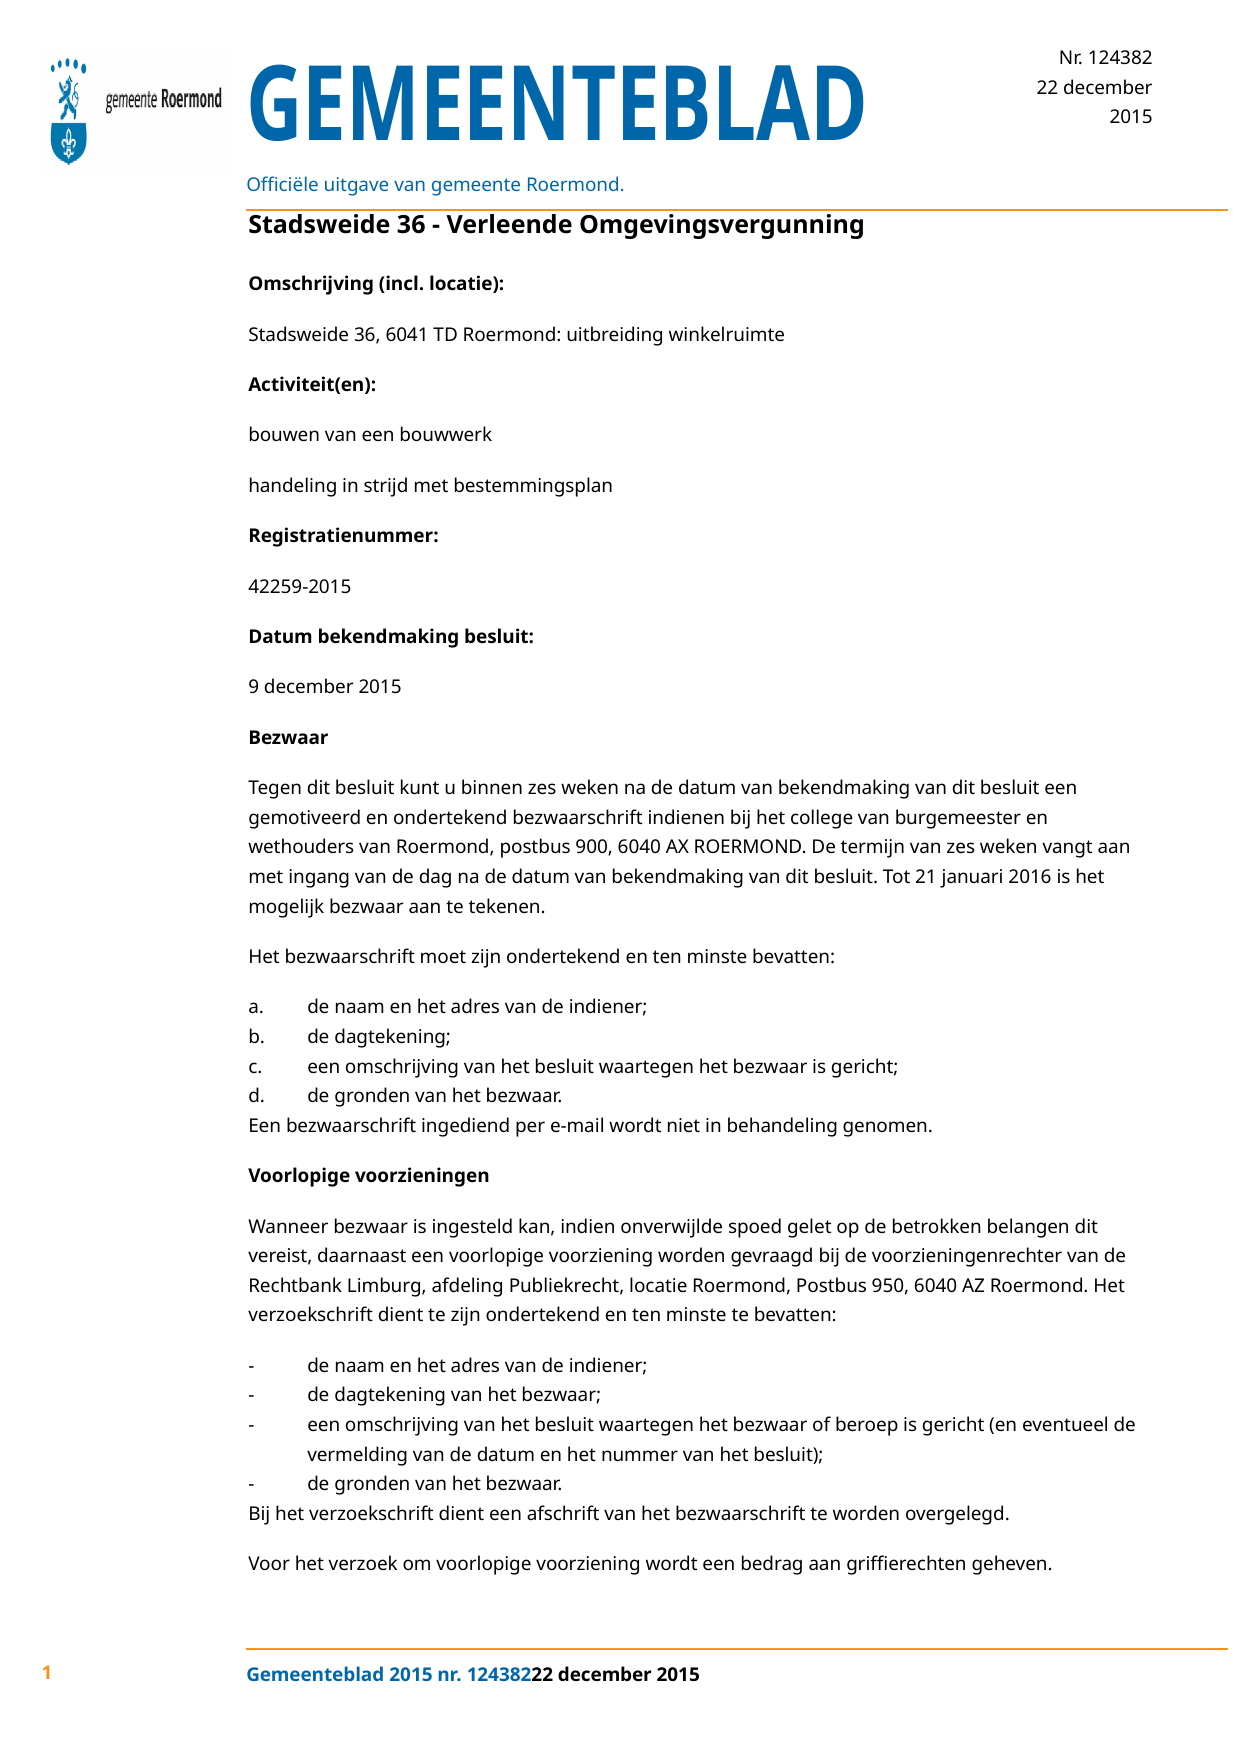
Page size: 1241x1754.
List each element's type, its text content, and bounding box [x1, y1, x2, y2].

list de gronden van het bezwaar. [248, 1082, 1152, 1108]
picture [41, 47, 231, 172]
text Voorlopige voorzieningen [248, 1162, 1152, 1188]
list de naam en het adres van de indiener; [248, 994, 1152, 1019]
text Bij het verzoekschrift dient een afschrift van het bezwaarschrift te worden overgelegd. [248, 1500, 1152, 1526]
list de dagtekening; [248, 1023, 1152, 1049]
text 9 december 2015 [248, 674, 1152, 699]
text 42259-2015 [248, 573, 1152, 598]
list een omschrijving van het besluit waartegen het bezwaar is gericht; [248, 1053, 1152, 1078]
text Wanneer bezwaar is ingesteld kan, indien onverwijlde spoed gelet op de betrokken belangen dit vereist, daarnaast een voorlopige voorziening worden gevraagd bij de voorzieningenrechter van de Rechtbank Limburg, afdeling Publiekrecht, locatie Roermond, Postbus 950, 6040 AZ Roermond. Het verzoekschrift dient te zijn ondertekend en ten minste te bevatten: [248, 1213, 1152, 1327]
text Een bezwaarschrift ingediend per e-mail wordt niet in behandeling genomen. [248, 1112, 1152, 1138]
text Datum bekendmaking besluit: [248, 623, 1152, 649]
text Het bezwaarschrift moet zijn ondertekend en ten minste bevatten: [248, 943, 1152, 969]
text Tegen dit besluit kunt u binnen zes weken na de datum van bekendmaking van dit besluit een gemotiveerd en ondertekend bezwaarschrift indienen bij het college van burgemeester en wethouders van Roermond, postbus 900, 6040 AX ROERMOND. De termijn van zes weken vangt aan met ingang van de dag na de datum van bekendmaking van dit besluit. Tot 21 januari 2016 is het mogelijk bezwaar aan te tekenen. [248, 774, 1152, 918]
list een omschrijving van het besluit waartegen het bezwaar of beroep is gericht (en eventueel de vermelding van de datum en het nummer van het besluit); [248, 1411, 1152, 1466]
text Stadsweide 36 - Verleende Omgevingsvergunning [248, 211, 1152, 241]
text Activiteit(en): [248, 371, 1152, 397]
list de gronden van het bezwaar. [248, 1470, 1152, 1496]
text handeling in strijd met bestemmingsplan [248, 472, 1152, 498]
text bouwen van een bouwwerk [248, 422, 1152, 447]
list de dagtekening van het bezwaar; [248, 1382, 1152, 1407]
text Voor het verzoek om voorlopige voorziening wordt een bedrag aan griffierechten geheven. [248, 1550, 1152, 1576]
list de naam en het adres van de indiener; [248, 1352, 1152, 1378]
text Stadsweide 36, 6041 TD Roermond: uitbreiding winkelruimte [248, 321, 1152, 346]
text Omschrijving (incl. locatie): [248, 270, 1152, 296]
text Registratienummer: [248, 522, 1152, 548]
text Bezwaar [248, 724, 1152, 750]
